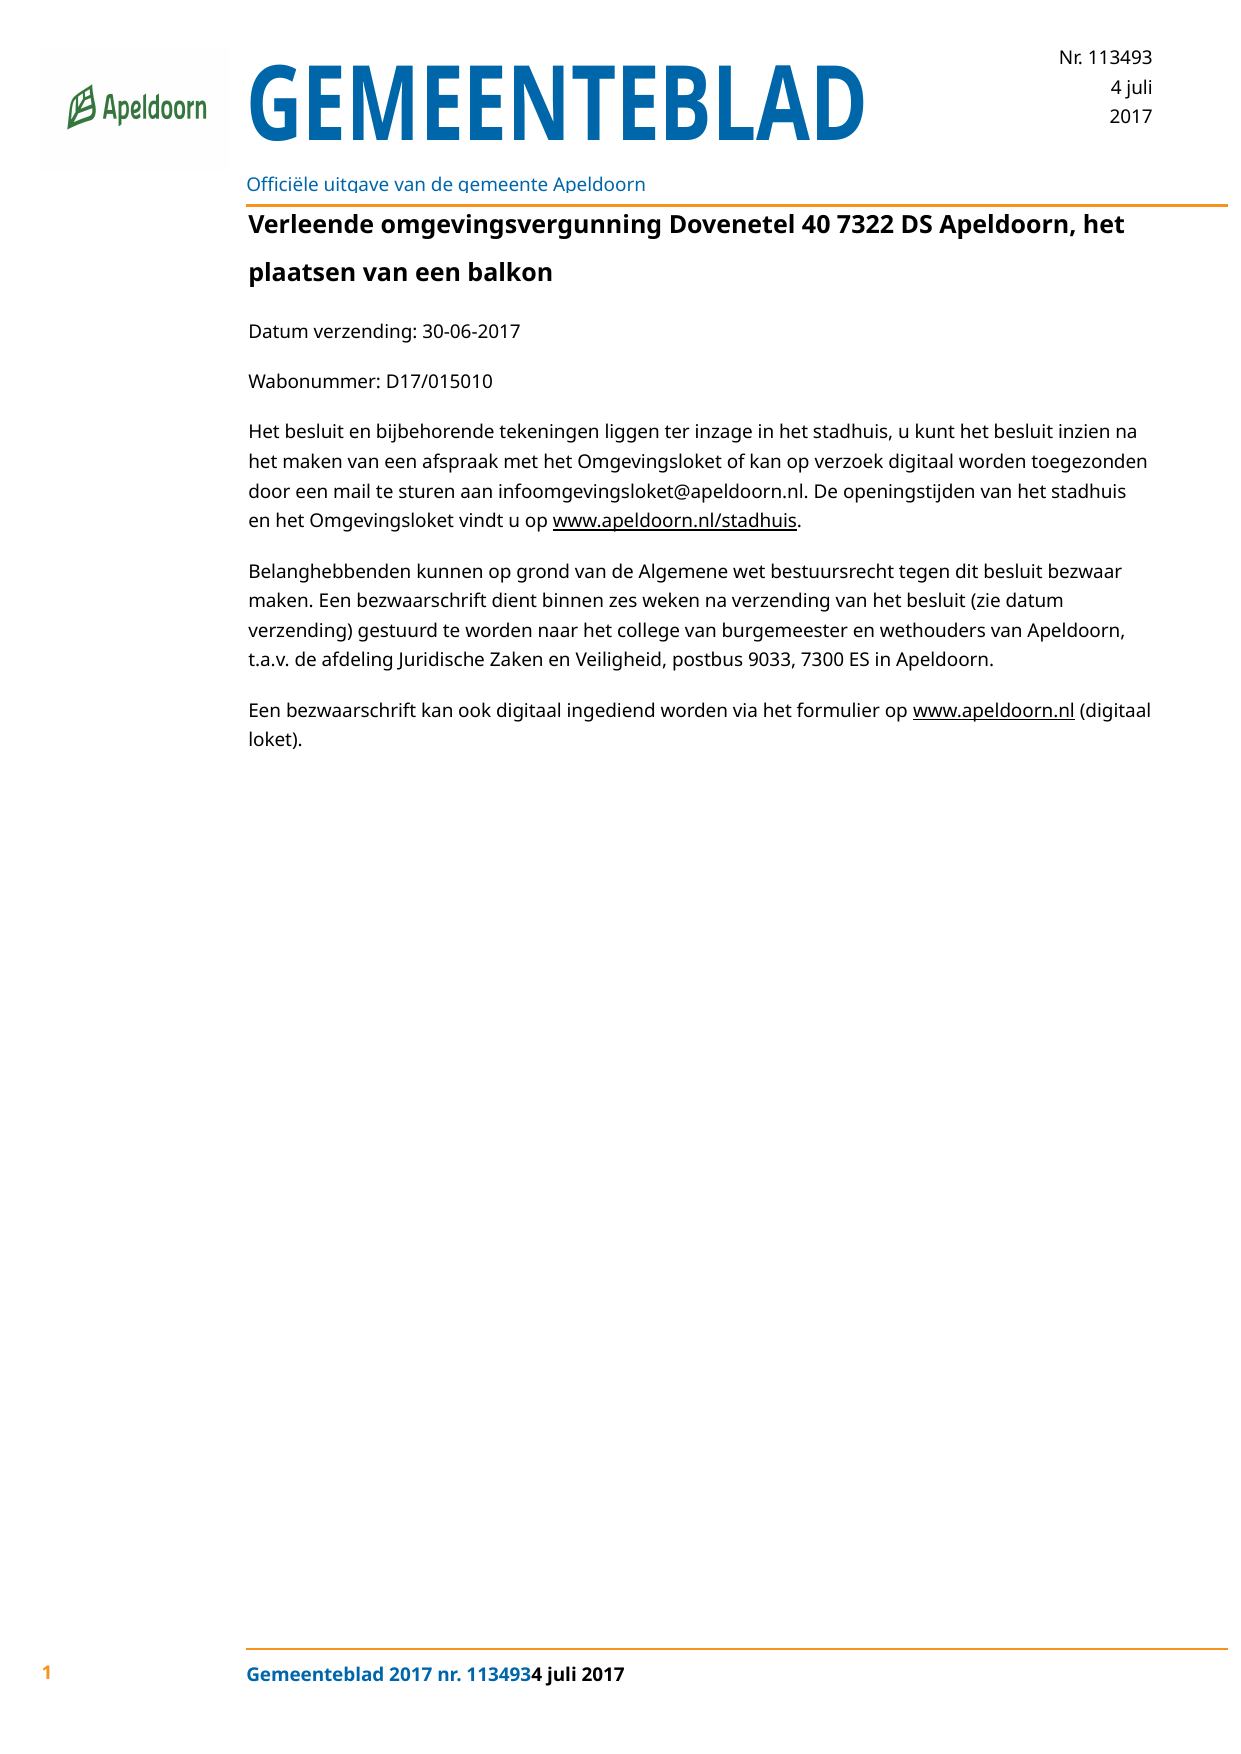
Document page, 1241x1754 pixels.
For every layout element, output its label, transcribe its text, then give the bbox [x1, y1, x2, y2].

text Wabonummer: D17/015010 [248, 368, 1152, 394]
text Datum verzending: 30-06-2017 [248, 318, 1152, 344]
text Belanghebbenden kunnen op grond van de Algemene wet bestuursrecht tegen dit besluit bezwaar maken. Een bezwaarschrift dient binnen zes weken na verzending van het besluit (zie datum verzending) gestuurd te worden naar het college van burgemeester en wethouders van Apeldoorn, t.a.v. de afdeling Juridische Zaken en Veiligheid, postbus 9033, 7300 ES in Apeldoorn. [248, 558, 1152, 672]
text Het besluit en bijbehorende tekeningen liggen ter inzage in het stadhuis, u kunt het besluit inzien na het maken van een afspraak met het Omgevingsloket of kan op verzoek digitaal worden toegezonden door een mail te sturen aan infoomgevingsloket@apeldoorn.nl. De openingstijden van het stadhuis en het Omgevingsloket vindt u op www.apeldoorn.nl/stadhuis. [248, 419, 1152, 533]
text Verleende omgevingsvergunning Dovenetel 40 7322 DS Apeldoorn, het plaatsen van een balkon [248, 207, 1152, 288]
picture [41, 47, 231, 172]
text Een bezwaarschrift kan ook digitaal ingediend worden via het formulier op www.apeldoorn.nl (digitaal loket). [248, 697, 1152, 752]
